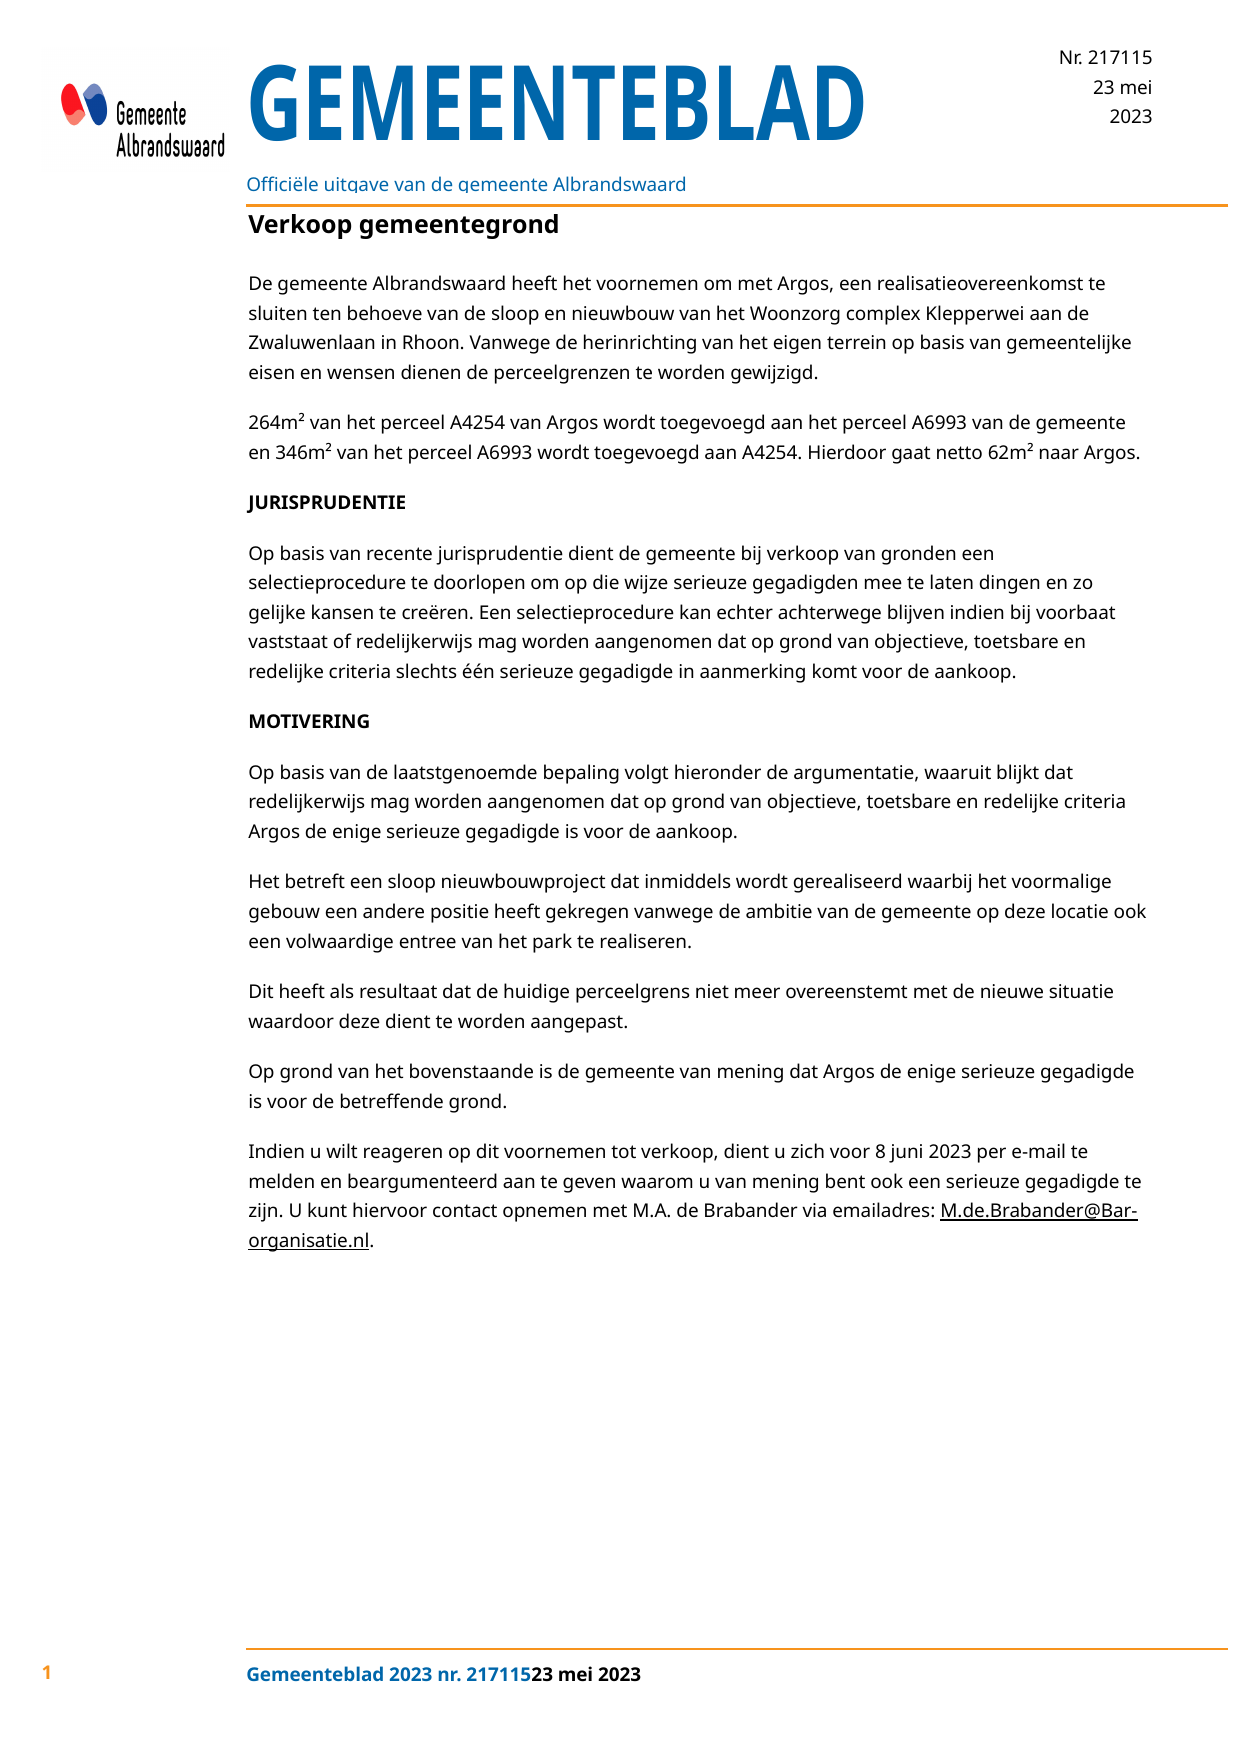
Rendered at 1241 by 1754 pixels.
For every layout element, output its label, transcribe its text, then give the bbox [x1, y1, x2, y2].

text Op basis van de laatstgenoemde bepaling volgt hieronder de argumentatie, waaruit blijkt dat redelijkerwijs mag worden aangenomen dat op grond van objectieve, toetsbare en redelijke criteria Argos de enige serieuze gegadigde is voor de aankoop. [248, 759, 1152, 844]
picture [41, 47, 231, 172]
text JURISPRUDENTIE [248, 489, 1152, 515]
text Dit heeft als resultaat dat de huidige perceelgrens niet meer overeenstemt met de nieuwe situatie waardoor deze dient te worden aangepast. [248, 978, 1152, 1033]
text Indien u wilt reageren op dit voornemen tot verkoop, dient u zich voor 8 juni 2023 per e-mail te melden en beargumenteerd aan te geven waarom u van mening bent ook een serieuze gegadigde te zijn. U kunt hiervoor contact opnemen met M.A. de Brabander via emailadres: M.de.Brabander@Bar-organisatie.nl. [248, 1138, 1152, 1253]
text De gemeente Albrandswaard heeft het voornemen om met Argos, een realisatieovereenkomst te sluiten ten behoeve van de sloop en nieuwbouw van het Woonzorg complex Klepperwei aan de Zwaluwenlaan in Rhoon. Vanwege de herinrichting van het eigen terrein op basis van gemeentelijke eisen en wensen dienen de perceelgrenzen te worden gewijzigd. [248, 270, 1152, 385]
text MOTIVERING [248, 709, 1152, 734]
text Verkoop gemeentegrond [248, 207, 1152, 241]
text Op basis van recente jurisprudentie dient de gemeente bij verkoop van gronden een selectieprocedure te doorlopen om op die wijze serieuze gegadigden mee te laten dingen en zo gelijke kansen te creëren. Een selectieprocedure kan echter achterwege blijven indien bij voorbaat vaststaat of redelijkerwijs mag worden aangenomen dat op grond van objectieve, toetsbare en redelijke criteria slechts één serieuze gegadigde in aanmerking komt voor de aankoop. [248, 540, 1152, 684]
text Op grond van het bovenstaande is de gemeente van mening dat Argos de enige serieuze gegadigde is voor de betreffende grond. [248, 1058, 1152, 1113]
text Het betreft een sloop nieuwbouwproject dat inmiddels wordt gerealiseerd waarbij het voormalige gebouw een andere positie heeft gekregen vanwege de ambitie van de gemeente op deze locatie ook een volwaardige entree van het park te realiseren. [248, 869, 1152, 953]
text 264m² van het perceel A4254 van Argos wordt toegevoegd aan het perceel A6993 van de gemeente en 346m² van het perceel A6993 wordt toegevoegd aan A4254. Hierdoor gaat netto 62m² naar Argos. [248, 409, 1152, 465]
